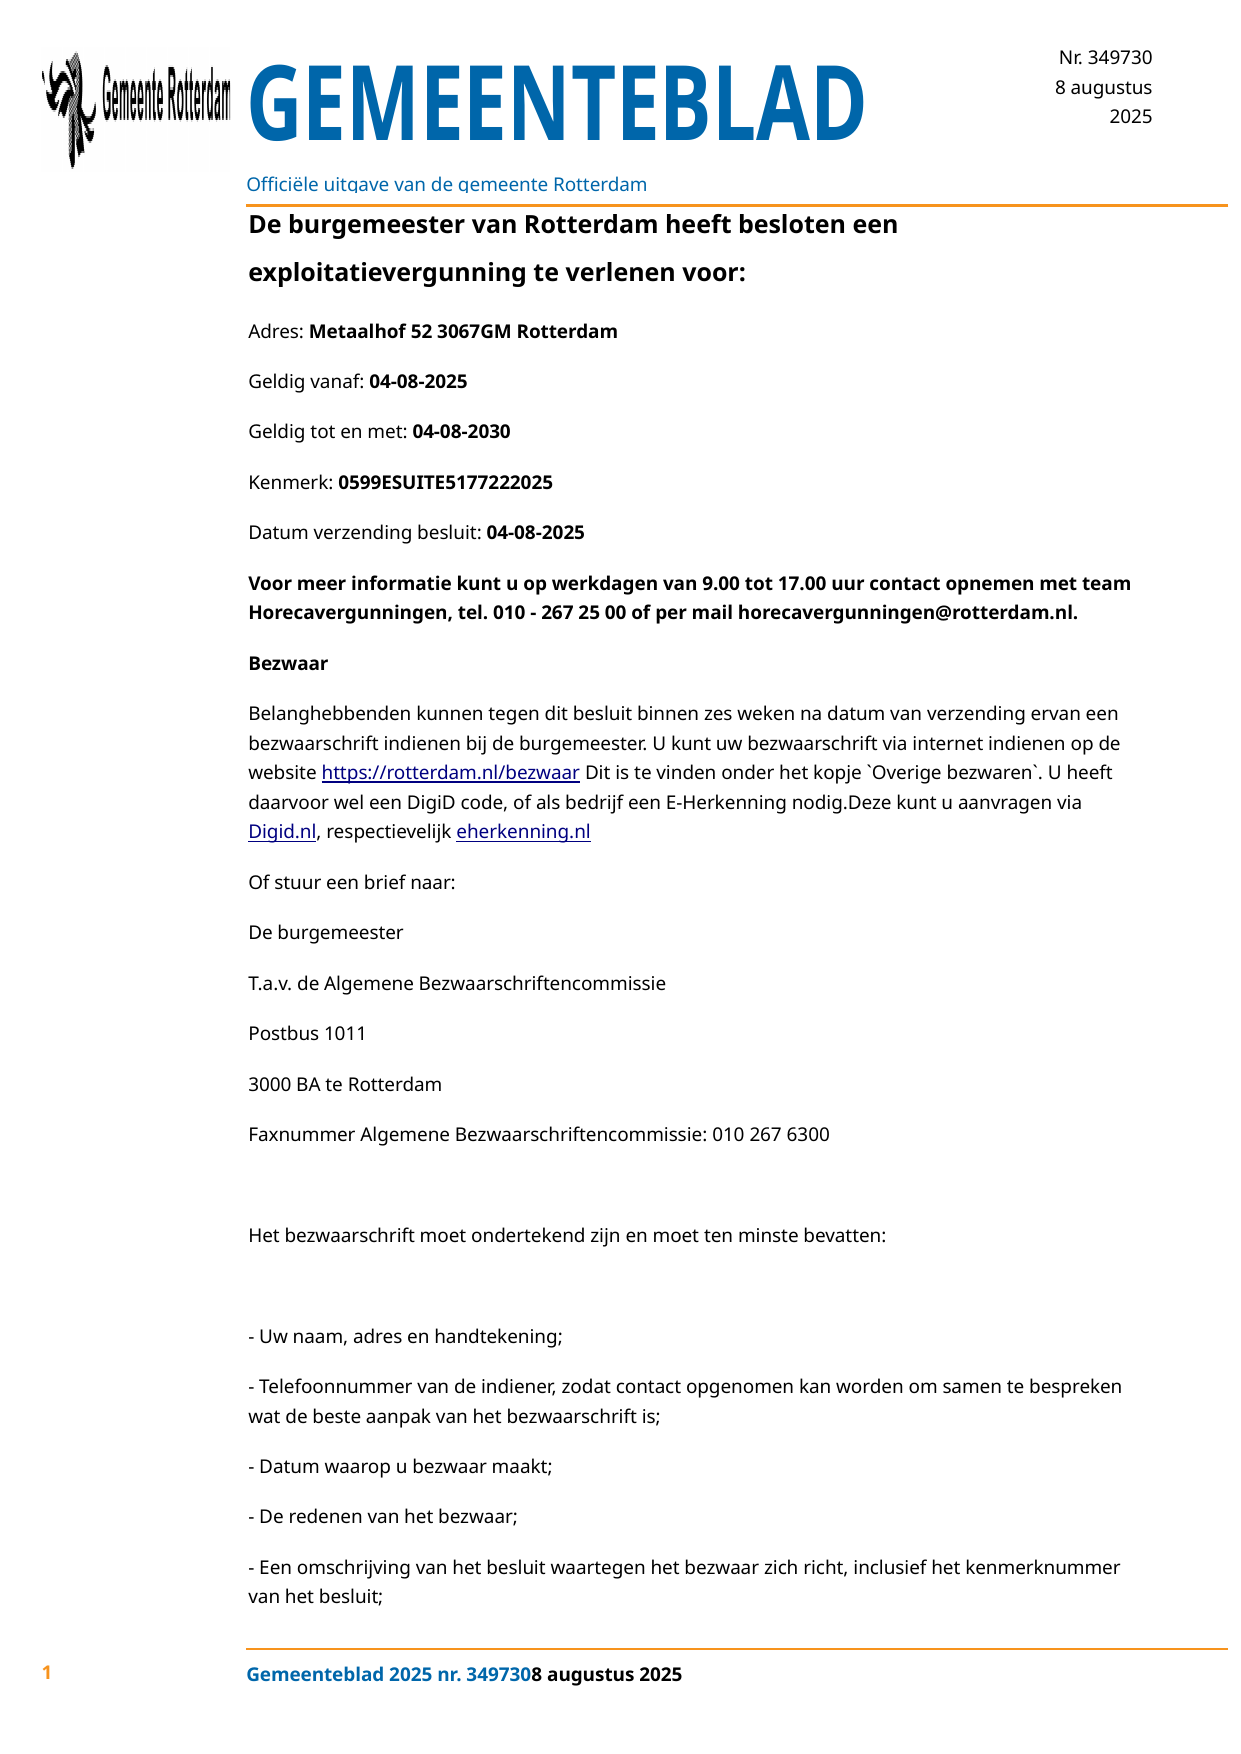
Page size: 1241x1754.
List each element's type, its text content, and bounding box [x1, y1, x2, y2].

text 3000 BA te Rotterdam [248, 1071, 1152, 1097]
text Geldig vanaf: 04-08-2025 [248, 368, 1152, 394]
text T.a.v. de Algemene Bezwaarschriftencommissie [248, 970, 1152, 996]
text Bezwaar [248, 650, 1152, 676]
text - Telefoonnummer van de indiener, zodat contact opgenomen kan worden om samen te bespreken wat de beste aanpak van het bezwaarschrift is; [248, 1373, 1152, 1429]
text Datum verzending besluit: 04-08-2025 [248, 519, 1152, 545]
text Adres: Metaalhof 52 3067GM Rotterdam [248, 318, 1152, 344]
text Of stuur een brief naar: [248, 869, 1152, 895]
text - De redenen van het bezwaar; [248, 1504, 1152, 1529]
text Belanghebbenden kunnen tegen dit besluit binnen zes weken na datum van verzending ervan een bezwaarschrift indienen bij de burgemeester. U kunt uw bezwaarschrift via internet indienen op de website https://rotterdam.nl/bezwaar Dit is te vinden onder het kopje `Overige bezwaren`. U heeft daarvoor wel een DigiD code, of als bedrijf een E-Herkenning nodig.Deze kunt u aanvragen via Digid.nl, respectievelijk eherkenning.nl [248, 700, 1152, 844]
text De burgemeester [248, 919, 1152, 945]
text De burgemeester van Rotterdam heeft besloten een exploitatievergunning te verlenen voor: [248, 207, 1152, 288]
picture [41, 47, 231, 172]
text - Datum waarop u bezwaar maakt; [248, 1453, 1152, 1479]
text Voor meer informatie kunt u op werkdagen van 9.00 tot 17.00 uur contact opnemen met team Horecavergunningen, tel. 010 - 267 25 00 of per mail horecavergunningen@rotterdam.nl. [248, 570, 1152, 625]
text Geldig tot en met: 04-08-2030 [248, 419, 1152, 444]
text Faxnummer Algemene Bezwaarschriftencommissie: 010 267 6300 [248, 1121, 1152, 1147]
text - Uw naam, adres en handtekening; [248, 1323, 1152, 1349]
text - Een omschrijving van het besluit waartegen het bezwaar zich richt, inclusief het kenmerknummer van het besluit; [248, 1554, 1152, 1609]
text Postbus 1011 [248, 1020, 1152, 1046]
text Het bezwaarschrift moet ondertekend zijn en moet ten minste bevatten: [248, 1222, 1152, 1248]
text Kenmerk: 0599ESUITE5177222025 [248, 469, 1152, 495]
